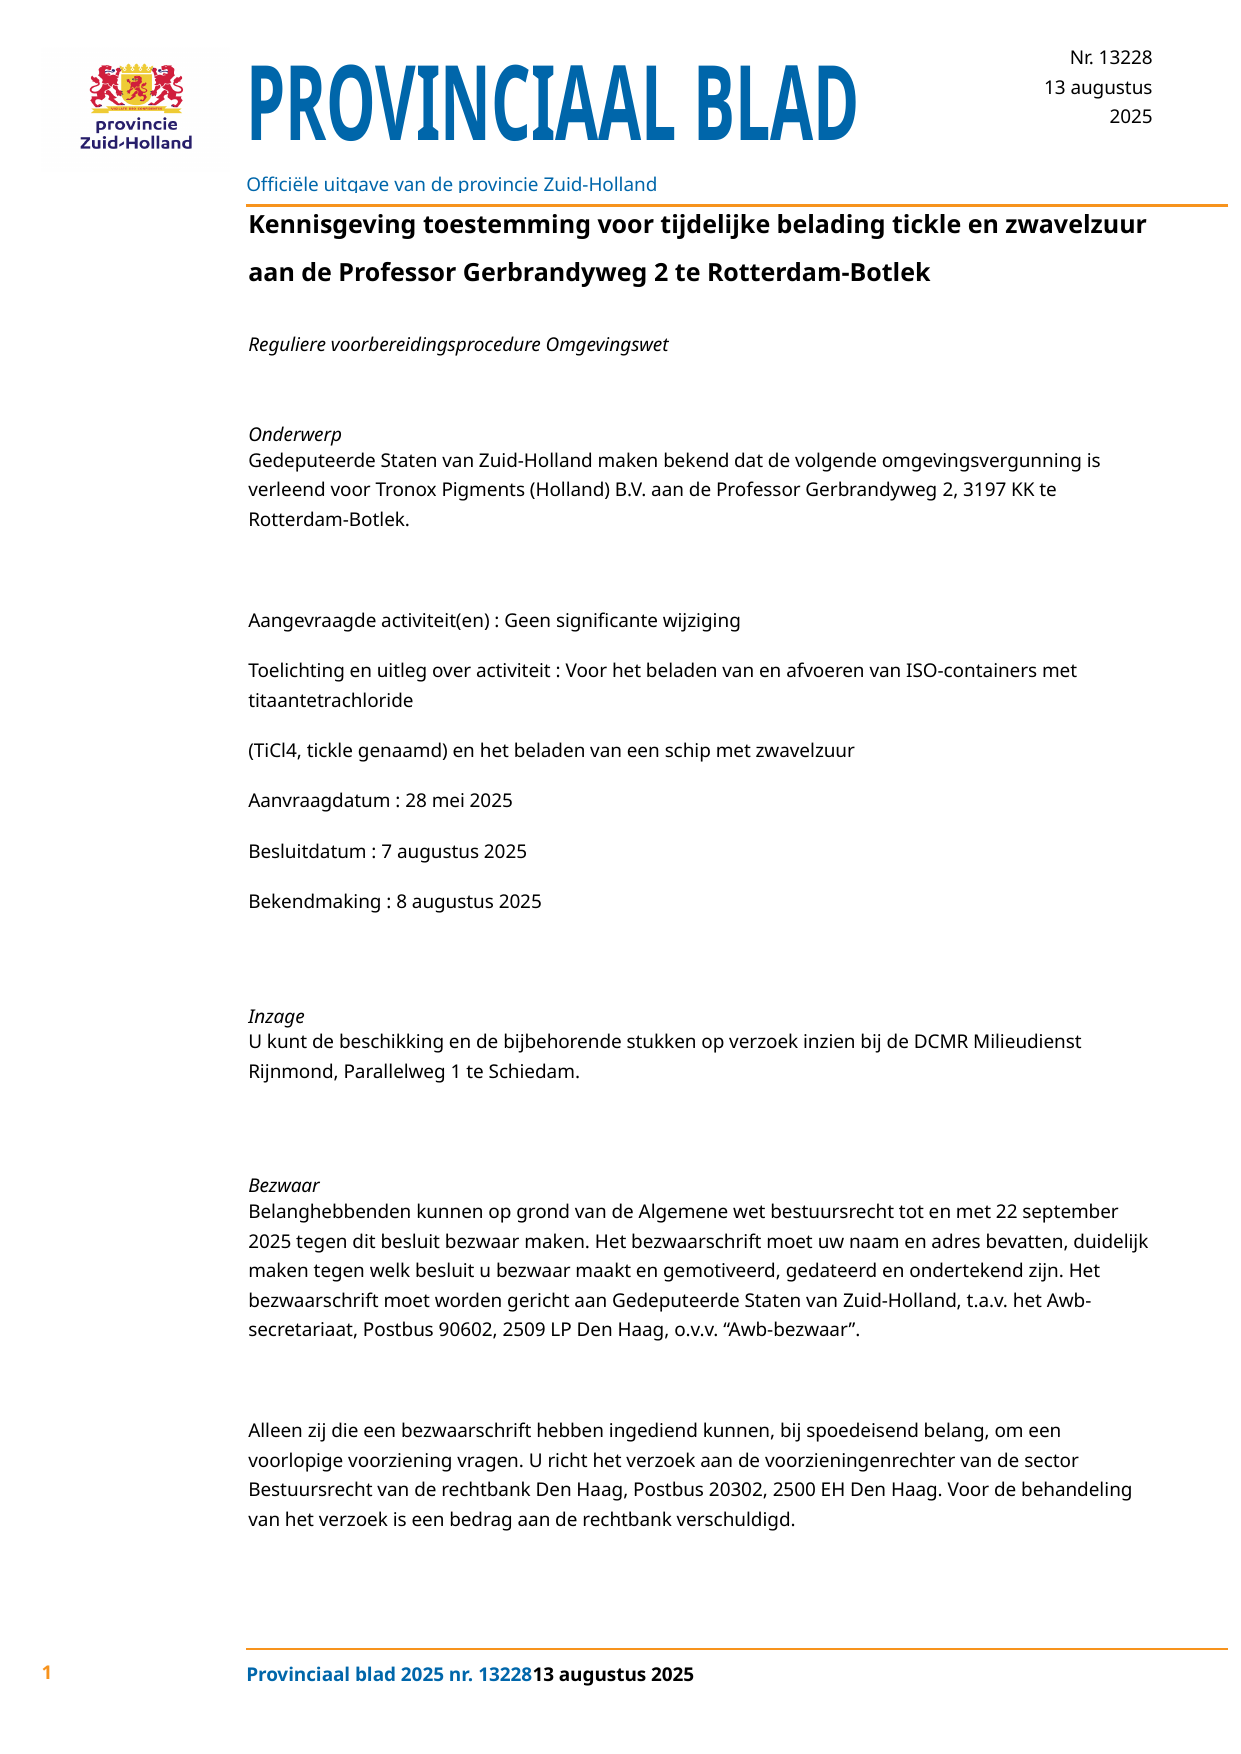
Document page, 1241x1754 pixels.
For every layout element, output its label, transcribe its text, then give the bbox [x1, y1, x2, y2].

text Aanvraagdatum : 28 mei 2025 [248, 788, 1152, 813]
text Bezwaar [248, 1173, 1152, 1198]
text Inzage [248, 1003, 1152, 1029]
text Toelichting en uitleg over activiteit : Voor het beladen van en afvoeren van ISO-containers met titaantetrachloride [248, 657, 1152, 713]
text Onderwerp [248, 421, 1152, 447]
text (TiCl4, tickle genaamd) en het beladen van een schip met zwavelzuur [248, 737, 1152, 763]
text Bekendmaking : 8 augustus 2025 [248, 888, 1152, 914]
text Kennisgeving toestemming voor tijdelijke belading tickle en zwavelzuur aan de Professor Gerbrandyweg 2 te Rotterdam-Botlek [248, 207, 1152, 288]
text Belanghebbenden kunnen op grond van de Algemene wet bestuursrecht tot en met 22 september 2025 tegen dit besluit bezwaar maken. Het bezwaarschrift moet uw naam en adres bevatten, duidelijk maken tegen welk besluit u bezwaar maakt en gemotiveerd, gedateerd en ondertekend zijn. Het bezwaarschrift moet worden gericht aan Gedeputeerde Staten van Zuid-Holland, t.a.v. het Awb-secretariaat, Postbus 90602, 2509 LP Den Haag, o.v.v. “Awb-bezwaar”. [248, 1198, 1152, 1342]
picture [41, 47, 231, 172]
text Gedeputeerde Staten van Zuid-Holland maken bekend dat de volgende omgevingsvergunning is verleend voor Tronox Pigments (Holland) B.V. aan de Professor Gerbrandyweg 2, 3197 KK te Rotterdam-Botlek. [248, 447, 1152, 532]
text Reguliere voorbereidingsprocedure Omgevingswet [248, 331, 1152, 357]
text Besluitdatum : 7 augustus 2025 [248, 838, 1152, 864]
text Alleen zij die een bezwaarschrift hebben ingediend kunnen, bij spoedeisend belang, om een voorlopige voorziening vragen. U richt het verzoek aan de voorzieningenrechter van de sector Bestuursrecht van de rechtbank Den Haag, Postbus 20302, 2500 EH Den Haag. Voor de behandeling van het verzoek is een bedrag aan de rechtbank verschuldigd. [248, 1417, 1152, 1532]
text Aangevraagde activiteit(en) : Geen significante wijziging [248, 607, 1152, 633]
text U kunt de beschikking en de bijbehorende stukken op verzoek inzien bij de DCMR Milieudienst Rijnmond, Parallelweg 1 te Schiedam. [248, 1029, 1152, 1084]
